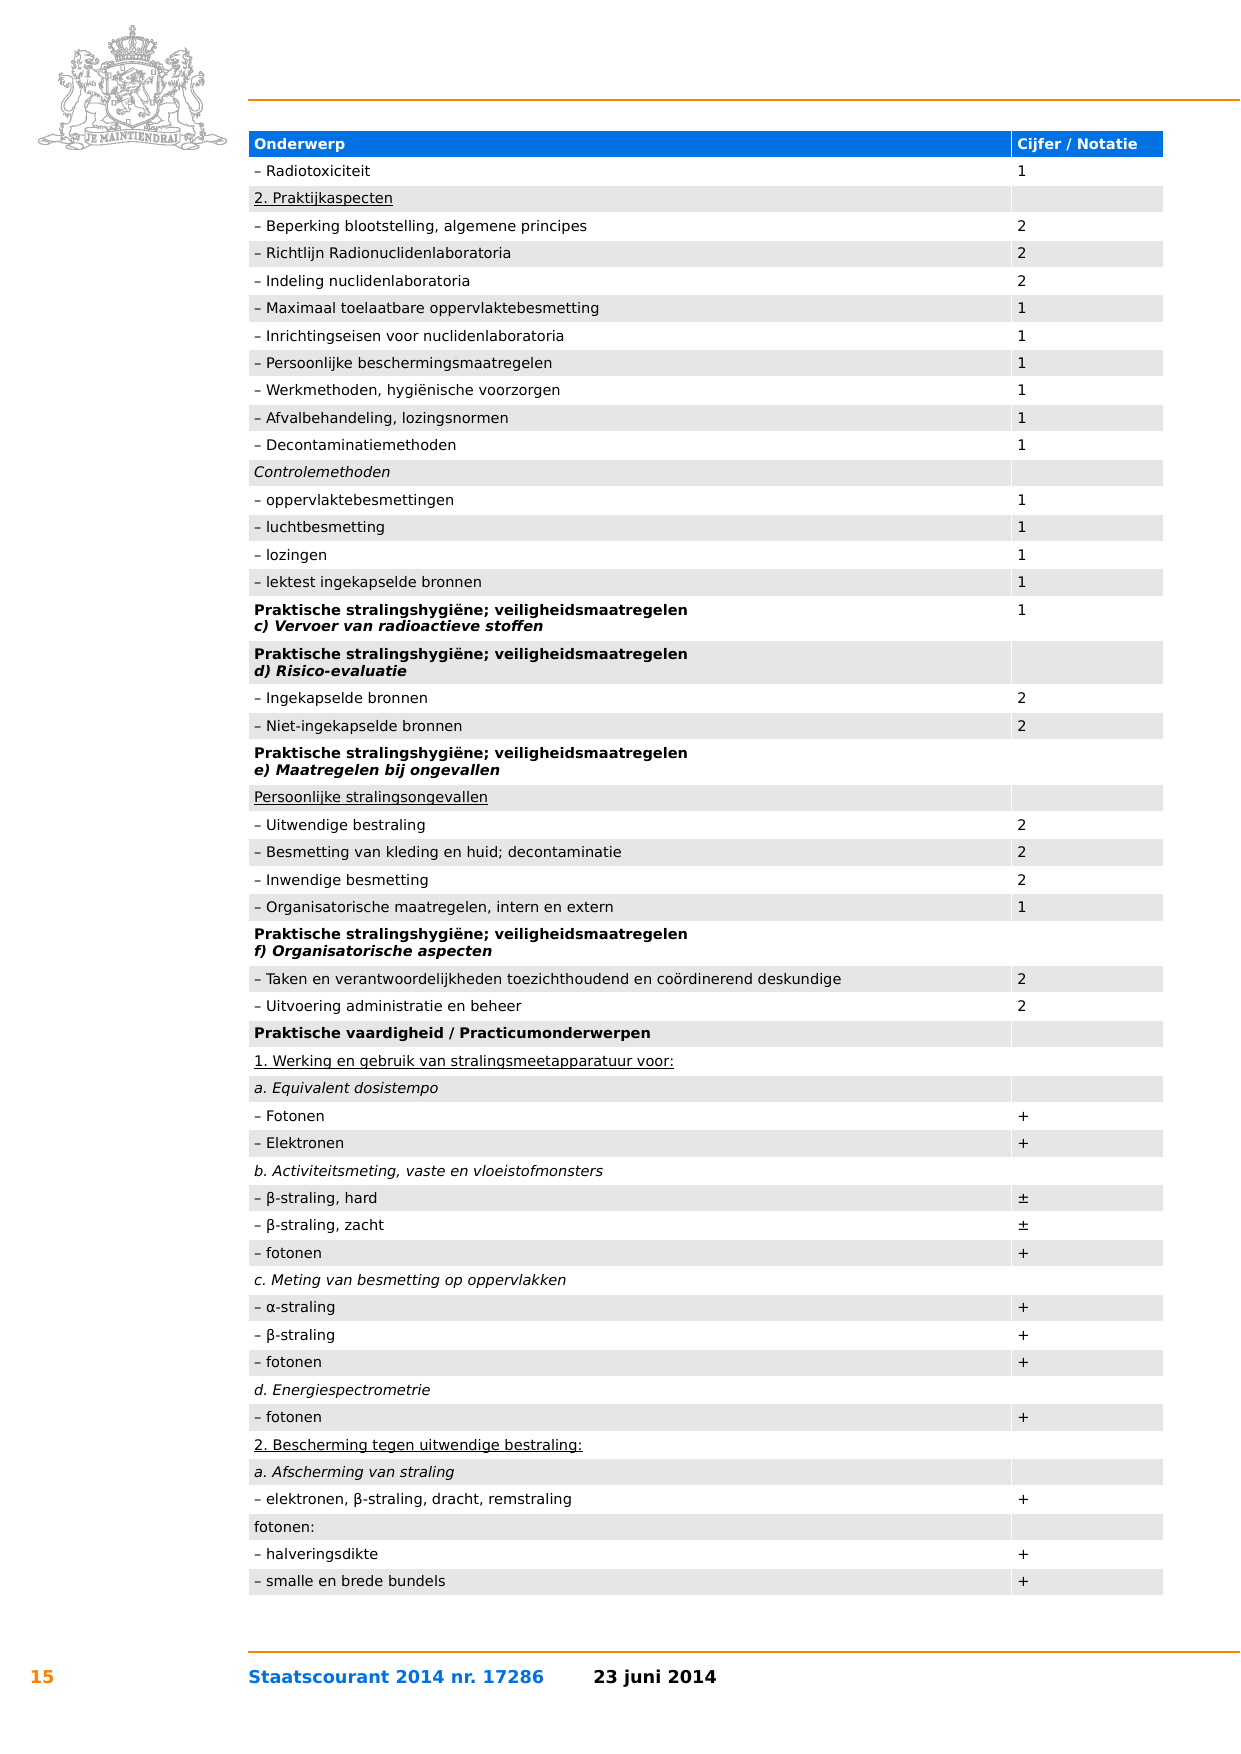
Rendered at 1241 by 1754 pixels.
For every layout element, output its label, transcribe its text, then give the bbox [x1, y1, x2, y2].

table_cell 2 [1012, 685, 1163, 712]
table_cell 1 [1012, 295, 1163, 322]
table_cell – fotonen [249, 1350, 1011, 1376]
table_cell – β-straling [249, 1322, 1011, 1348]
table_cell [1012, 922, 1163, 965]
table_cell – Persoonlijke beschermingsmaatregelen [249, 350, 1011, 376]
table_cell 1 [1012, 894, 1163, 921]
table_cell – Decontaminatiemethoden [249, 432, 1011, 459]
table_cell 2 [1012, 213, 1163, 239]
table_cell Praktische stralingshygiëne; veiligheidsmaatregelen c) Vervoer van radioactieve stoffen [249, 597, 1011, 640]
table_cell – Ingekapselde bronnen [249, 685, 1011, 712]
table_cell – Organisatorische maatregelen, intern en extern [249, 894, 1011, 921]
table_cell d. Energiespectrometrie [249, 1377, 1011, 1403]
table_cell – Uitvoering administratie en beheer [249, 993, 1011, 1020]
table_cell – Inwendige besmetting [249, 867, 1011, 893]
table_cell 2 [1012, 713, 1163, 739]
table_cell 1 [1012, 515, 1163, 541]
table_cell – Richtlijn Radionuclidenlaboratoria [249, 241, 1011, 267]
table_cell 2 [1012, 268, 1163, 294]
table_cell [1012, 1377, 1163, 1403]
table_cell 1 [1012, 569, 1163, 596]
table_cell – luchtbesmetting [249, 515, 1011, 541]
table_cell Praktische stralingshygiëne; veiligheidsmaatregelen f) Organisatorische aspecten [249, 922, 1011, 965]
table_header Cijfer / Notatie [1012, 131, 1163, 157]
table_cell 2 [1012, 839, 1163, 866]
table_cell – α-straling [249, 1295, 1011, 1321]
table_cell 1 [1012, 405, 1163, 431]
table_cell Persoonlijke stralingsongevallen [249, 785, 1011, 811]
table_cell b. Activiteitsmeting, vaste en vloeistofmonsters [249, 1158, 1011, 1184]
table_cell [1012, 1048, 1163, 1074]
table_cell [1012, 1267, 1163, 1294]
table_cell – β-straling, hard [249, 1185, 1011, 1211]
table_cell Praktische stralingshygiëne; veiligheidsmaatregelen d) Risico-evaluatie [249, 641, 1011, 684]
table_cell – Taken en verantwoordelijkheden toezichthoudend en coördinerend deskundige [249, 966, 1011, 992]
table_cell 2 [1012, 993, 1163, 1020]
table_cell 1 [1012, 323, 1163, 349]
table_cell – lozingen [249, 542, 1011, 568]
table_cell fotonen: [249, 1514, 1011, 1540]
table_cell + [1012, 1541, 1163, 1568]
table_cell 1 [1012, 378, 1163, 404]
table_cell ± [1012, 1185, 1163, 1211]
table_cell Controlemethoden [249, 460, 1011, 486]
table_cell – oppervlaktebesmettingen [249, 487, 1011, 513]
table_cell 2. Praktijkaspecten [249, 186, 1011, 212]
table_cell [1012, 1021, 1163, 1047]
table_cell – Fotonen [249, 1103, 1011, 1129]
table_cell + [1012, 1350, 1163, 1376]
table_cell 2 [1012, 241, 1163, 267]
table_cell 1. Werking en gebruik van stralingsmeetapparatuur voor: [249, 1048, 1011, 1074]
table_cell [1012, 1432, 1163, 1458]
table_cell – smalle en brede bundels [249, 1569, 1011, 1595]
table_cell Praktische vaardigheid / Practicumonderwerpen [249, 1021, 1011, 1047]
table_cell c. Meting van besmetting op oppervlakken [249, 1267, 1011, 1294]
table_cell 2 [1012, 966, 1163, 992]
table_cell – fotonen [249, 1240, 1011, 1266]
table_cell – Werkmethoden, hygiënische voorzorgen [249, 378, 1011, 404]
table_cell 2 [1012, 867, 1163, 893]
table_cell – Afvalbehandeling, lozingsnormen [249, 405, 1011, 431]
table_cell – halveringsdikte [249, 1541, 1011, 1568]
table_cell + [1012, 1486, 1163, 1513]
table_cell – Radiotoxiciteit [249, 158, 1011, 185]
table_cell 1 [1012, 542, 1163, 568]
table_cell – Besmetting van kleding en huid; decontaminatie [249, 839, 1011, 866]
table_cell [1012, 785, 1163, 811]
table_cell + [1012, 1322, 1163, 1348]
table_cell 2. Bescherming tegen uitwendige bestraling: [249, 1432, 1011, 1458]
table_cell + [1012, 1130, 1163, 1157]
table_cell [1012, 1514, 1163, 1540]
table_cell 1 [1012, 597, 1163, 640]
table_cell [1012, 1076, 1163, 1102]
table_cell – Niet-ingekapselde bronnen [249, 713, 1011, 739]
table_header Onderwerp [249, 131, 1011, 157]
table_cell + [1012, 1569, 1163, 1595]
table_cell + [1012, 1295, 1163, 1321]
table_cell + [1012, 1103, 1163, 1129]
table_cell – Beperking blootstelling, algemene principes [249, 213, 1011, 239]
table_cell – Maximaal toelaatbare oppervlaktebesmetting [249, 295, 1011, 322]
table_cell Praktische stralingshygiëne; veiligheidsmaatregelen e) Maatregelen bij ongevallen [249, 740, 1011, 783]
table_cell [1012, 1459, 1163, 1485]
table_cell – Inrichtingseisen voor nuclidenlaboratoria [249, 323, 1011, 349]
table_cell 1 [1012, 350, 1163, 376]
table_cell – Elektronen [249, 1130, 1011, 1157]
table_cell 1 [1012, 158, 1163, 185]
table_cell – Uitwendige bestraling [249, 812, 1011, 838]
table_cell [1012, 641, 1163, 684]
table_cell [1012, 460, 1163, 486]
table_cell [1012, 1158, 1163, 1184]
table_cell – β-straling, zacht [249, 1213, 1011, 1239]
table_cell a. Afscherming van straling [249, 1459, 1011, 1485]
table_cell ± [1012, 1213, 1163, 1239]
table_cell a. Equivalent dosistempo [249, 1076, 1011, 1102]
table_cell 1 [1012, 487, 1163, 513]
table_cell [1012, 186, 1163, 212]
picture [38, 25, 227, 150]
table_cell 2 [1012, 812, 1163, 838]
table_cell – elektronen, β-straling, dracht, remstraling [249, 1486, 1011, 1513]
table_cell – fotonen [249, 1404, 1011, 1431]
table_cell – Indeling nuclidenlaboratoria [249, 268, 1011, 294]
table_cell – lektest ingekapselde bronnen [249, 569, 1011, 596]
table_cell [1012, 740, 1163, 783]
table_cell + [1012, 1240, 1163, 1266]
table_cell 1 [1012, 432, 1163, 459]
table_cell + [1012, 1404, 1163, 1431]
